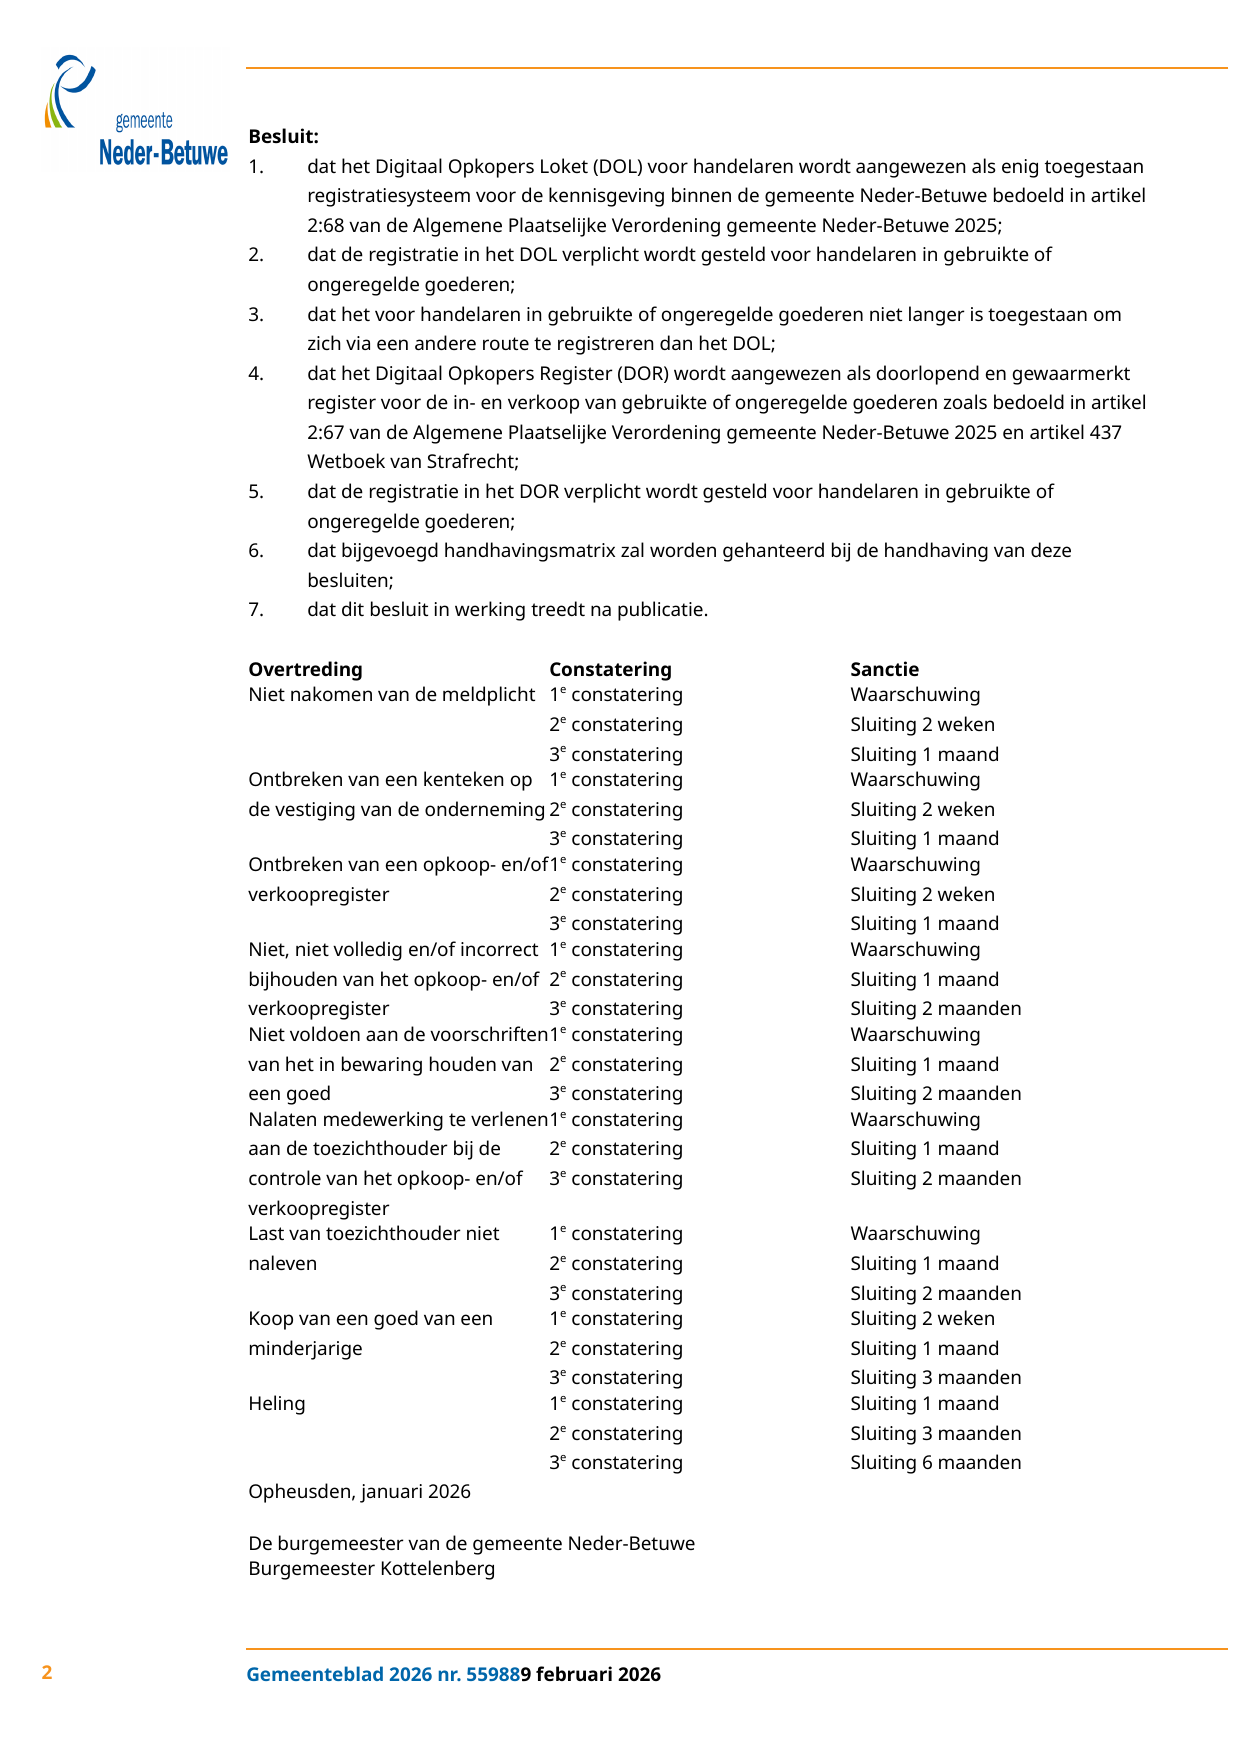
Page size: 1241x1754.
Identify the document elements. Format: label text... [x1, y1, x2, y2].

list dat het Digitaal Opkopers Loket (DOL) voor handelaren wordt aangewezen als enig toegestaan registratiesysteem voor de kennisgeving binnen de gemeente Neder-Betuwe bedoeld in artikel 2:68 van de Algemene Plaatselijke Verordening gemeente Neder-Betuwe 2025; [248, 153, 1152, 238]
table_cell Last van toezichthouder niet naleven [248, 1221, 549, 1305]
text Besluit: [248, 123, 1152, 149]
table_cell Waarschuwing Sluiting 1 maand Sluiting 2 maanden [850, 1221, 1152, 1305]
table_cell 1e constatering 2e constatering 3e constatering [549, 766, 850, 851]
table_cell Ontbreken van een opkoop- en/of verkoopregister [248, 851, 549, 936]
list dat het voor handelaren in gebruikte of ongeregelde goederen niet langer is toegestaan om zich via een andere route te registreren dan het DOL; [248, 301, 1152, 356]
table_cell Heling [248, 1390, 549, 1475]
table_cell Sluiting 2 weken Sluiting 1 maand Sluiting 3 maanden [850, 1305, 1152, 1390]
picture [41, 47, 231, 172]
table_cell 1e constatering 2e constatering 3e constatering [549, 851, 850, 936]
table_cell 1e constatering 2e constatering 3e constatering [549, 1305, 850, 1390]
table_cell Waarschuwing Sluiting 1 maand Sluiting 2 maanden [850, 1021, 1152, 1106]
table_cell Niet nakomen van de meldplicht [248, 682, 549, 766]
table_cell 1e constatering 2e constatering 3e constatering [549, 1021, 850, 1106]
table_cell 1e constatering 2e constatering 3e constatering [549, 1221, 850, 1305]
list dat het Digitaal Opkopers Register (DOR) wordt aangewezen als doorlopend en gewaarmerkt register voor de in- en verkoop van gebruikte of ongeregelde goederen zoals bedoeld in artikel 2:67 van de Algemene Plaatselijke Verordening gemeente Neder-Betuwe 2025 en artikel 437 Wetboek van Strafrecht; [248, 360, 1152, 474]
table_header Constatering [549, 656, 850, 682]
list dat bijgevoegd handhavingsmatrix zal worden gehanteerd bij de handhaving van deze besluiten; [248, 537, 1152, 593]
table_cell Waarschuwing Sluiting 2 weken Sluiting 1 maand [850, 766, 1152, 851]
table_cell Nalaten medewerking te verlenen aan de toezichthouder bij de controle van het opkoop- en/of verkoopregister [248, 1106, 549, 1221]
table_cell Sluiting 1 maand Sluiting 3 maanden Sluiting 6 maanden [850, 1390, 1152, 1475]
table_cell Ontbreken van een kenteken op de vestiging van de onderneming [248, 766, 549, 851]
table_cell Koop van een goed van een minderjarige [248, 1305, 549, 1390]
table_cell Waarschuwing Sluiting 2 weken Sluiting 1 maand [850, 851, 1152, 936]
text De burgemeester van de gemeente Neder-Betuwe [248, 1530, 1152, 1556]
table_cell 1e constatering 2e constatering 3e constatering [549, 682, 850, 766]
table_cell Niet, niet volledig en/of incorrect bijhouden van het opkoop- en/of verkoopregister [248, 936, 549, 1021]
table_cell Waarschuwing Sluiting 2 weken Sluiting 1 maand [850, 682, 1152, 766]
table_cell 1e constatering 2e constatering 3e constatering [549, 1390, 850, 1475]
table_cell 1e constatering 2e constatering 3e constatering [549, 936, 850, 1021]
table_header Overtreding [248, 656, 549, 682]
list dat de registratie in het DOL verplicht wordt gesteld voor handelaren in gebruikte of ongeregelde goederen; [248, 242, 1152, 297]
table_cell Waarschuwing Sluiting 1 maand Sluiting 2 maanden [850, 1106, 1152, 1221]
list dat dit besluit in werking treedt na publicatie. [248, 597, 1152, 622]
table_cell Waarschuwing Sluiting 1 maand Sluiting 2 maanden [850, 936, 1152, 1021]
text Burgemeester Kottelenberg [248, 1556, 1152, 1581]
table_header Sanctie [850, 656, 1152, 682]
table_cell 1e constatering 2e constatering 3e constatering [549, 1106, 850, 1221]
table_cell Niet voldoen aan de voorschriften van het in bewaring houden van een goed [248, 1021, 549, 1106]
list dat de registratie in het DOR verplicht wordt gesteld voor handelaren in gebruikte of ongeregelde goederen; [248, 478, 1152, 533]
text Opheusden, januari 2026 [248, 1478, 1152, 1504]
